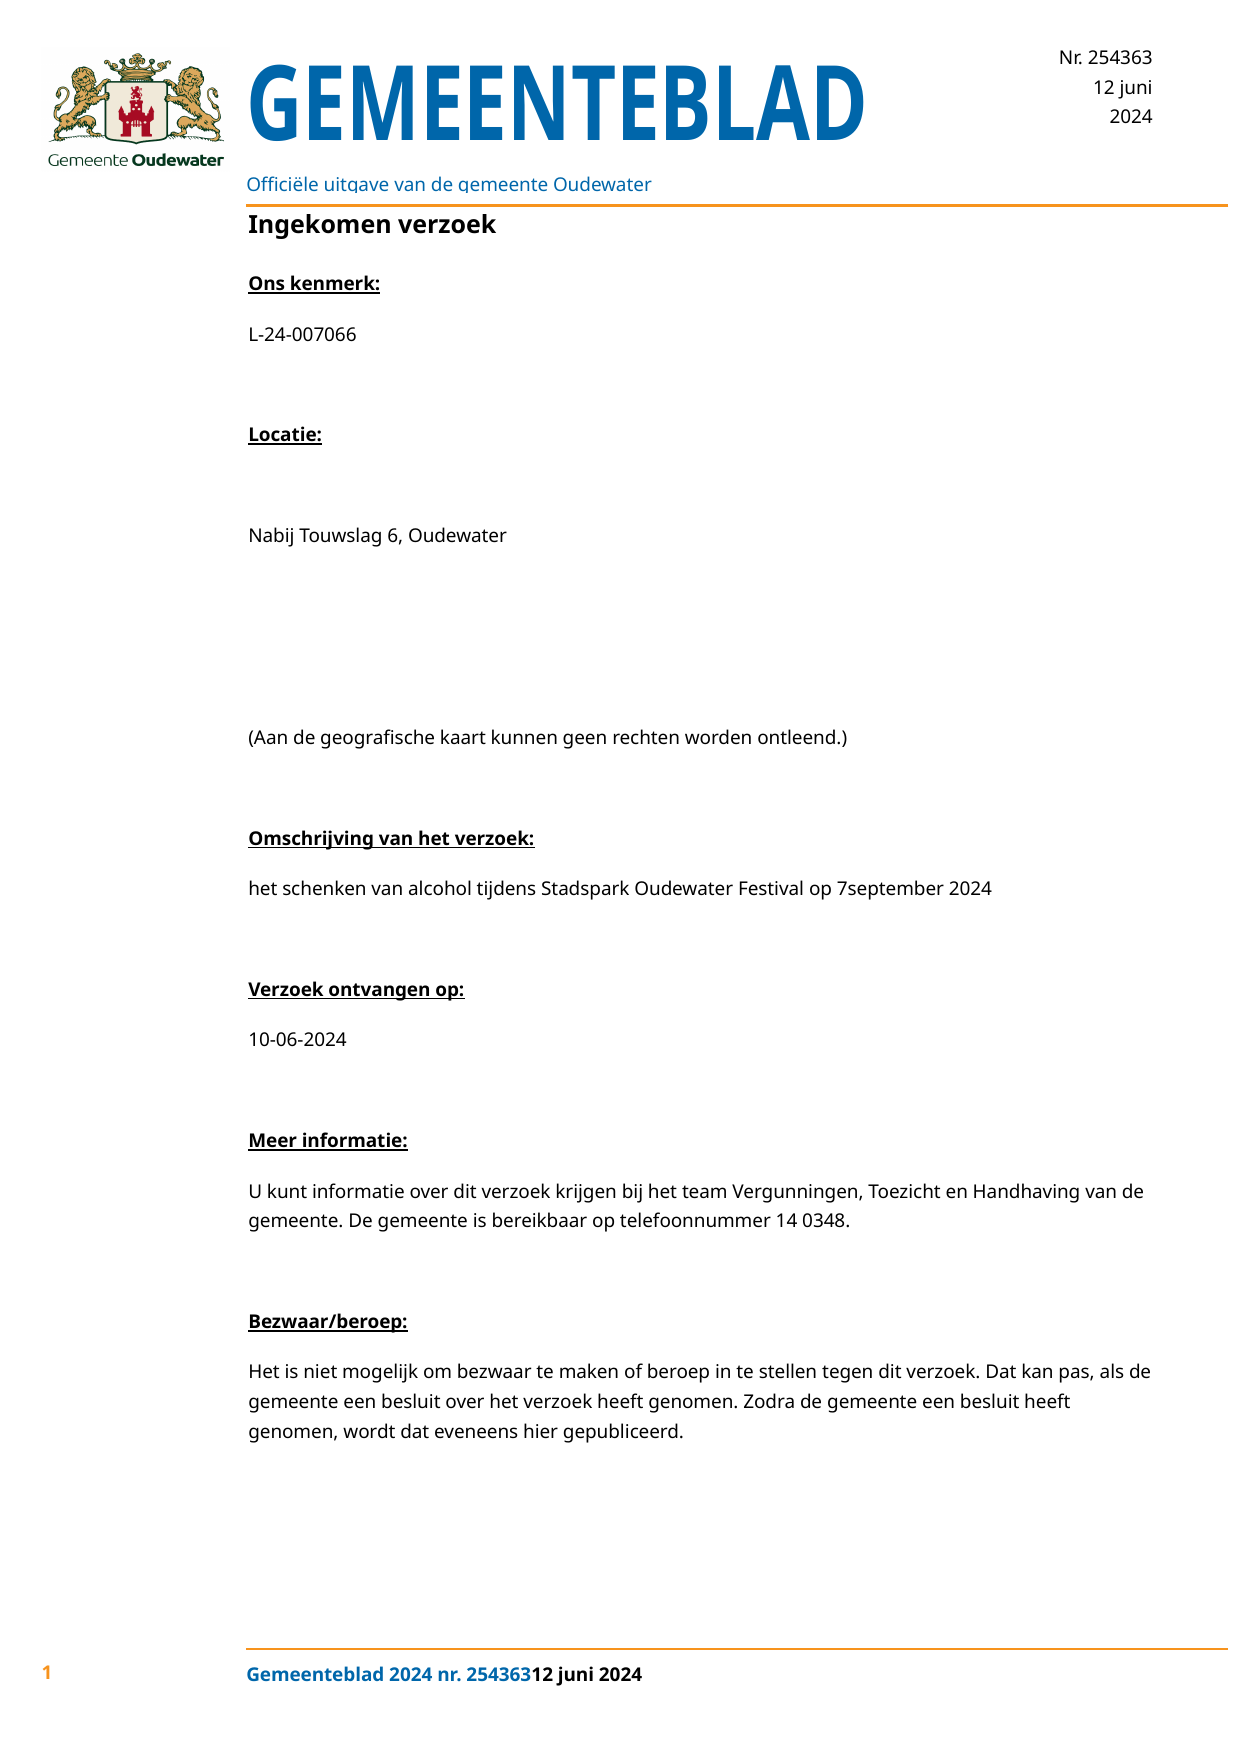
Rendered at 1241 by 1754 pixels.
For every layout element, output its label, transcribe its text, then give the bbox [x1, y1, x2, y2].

text het schenken van alcohol tijdens Stadspark Oudewater Festival op 7september 2024 [248, 875, 1152, 901]
text Het is niet mogelijk om bezwaar te maken of beroep in te stellen tegen dit verzoek. Dat kan pas, als de gemeente een besluit over het verzoek heeft genomen. Zodra de gemeente een besluit heeft genomen, wordt dat eveneens hier gepubliceerd. [248, 1359, 1152, 1443]
text Ingekomen verzoek [248, 207, 1152, 241]
text Omschrijving van het verzoek: [248, 825, 1152, 851]
text U kunt informatie over dit verzoek krijgen bij het team Vergunningen, Toezicht en Handhaving van de gemeente. De gemeente is bereikbaar op telefoonnummer 14 0348. [248, 1178, 1152, 1233]
text Nabij Touwslag 6, Oudewater [248, 522, 1152, 548]
text L-24-007066 [248, 321, 1152, 346]
text Locatie: [248, 422, 1152, 447]
text (Aan de geografische kaart kunnen geen rechten worden ontleend.) [248, 724, 1152, 750]
text Bezwaar/beroep: [248, 1308, 1152, 1334]
text Meer informatie: [248, 1127, 1152, 1153]
text 10-06-2024 [248, 1027, 1152, 1052]
text Verzoek ontvangen op: [248, 976, 1152, 1002]
picture [41, 47, 231, 172]
text Ons kenmerk: [248, 270, 1152, 296]
